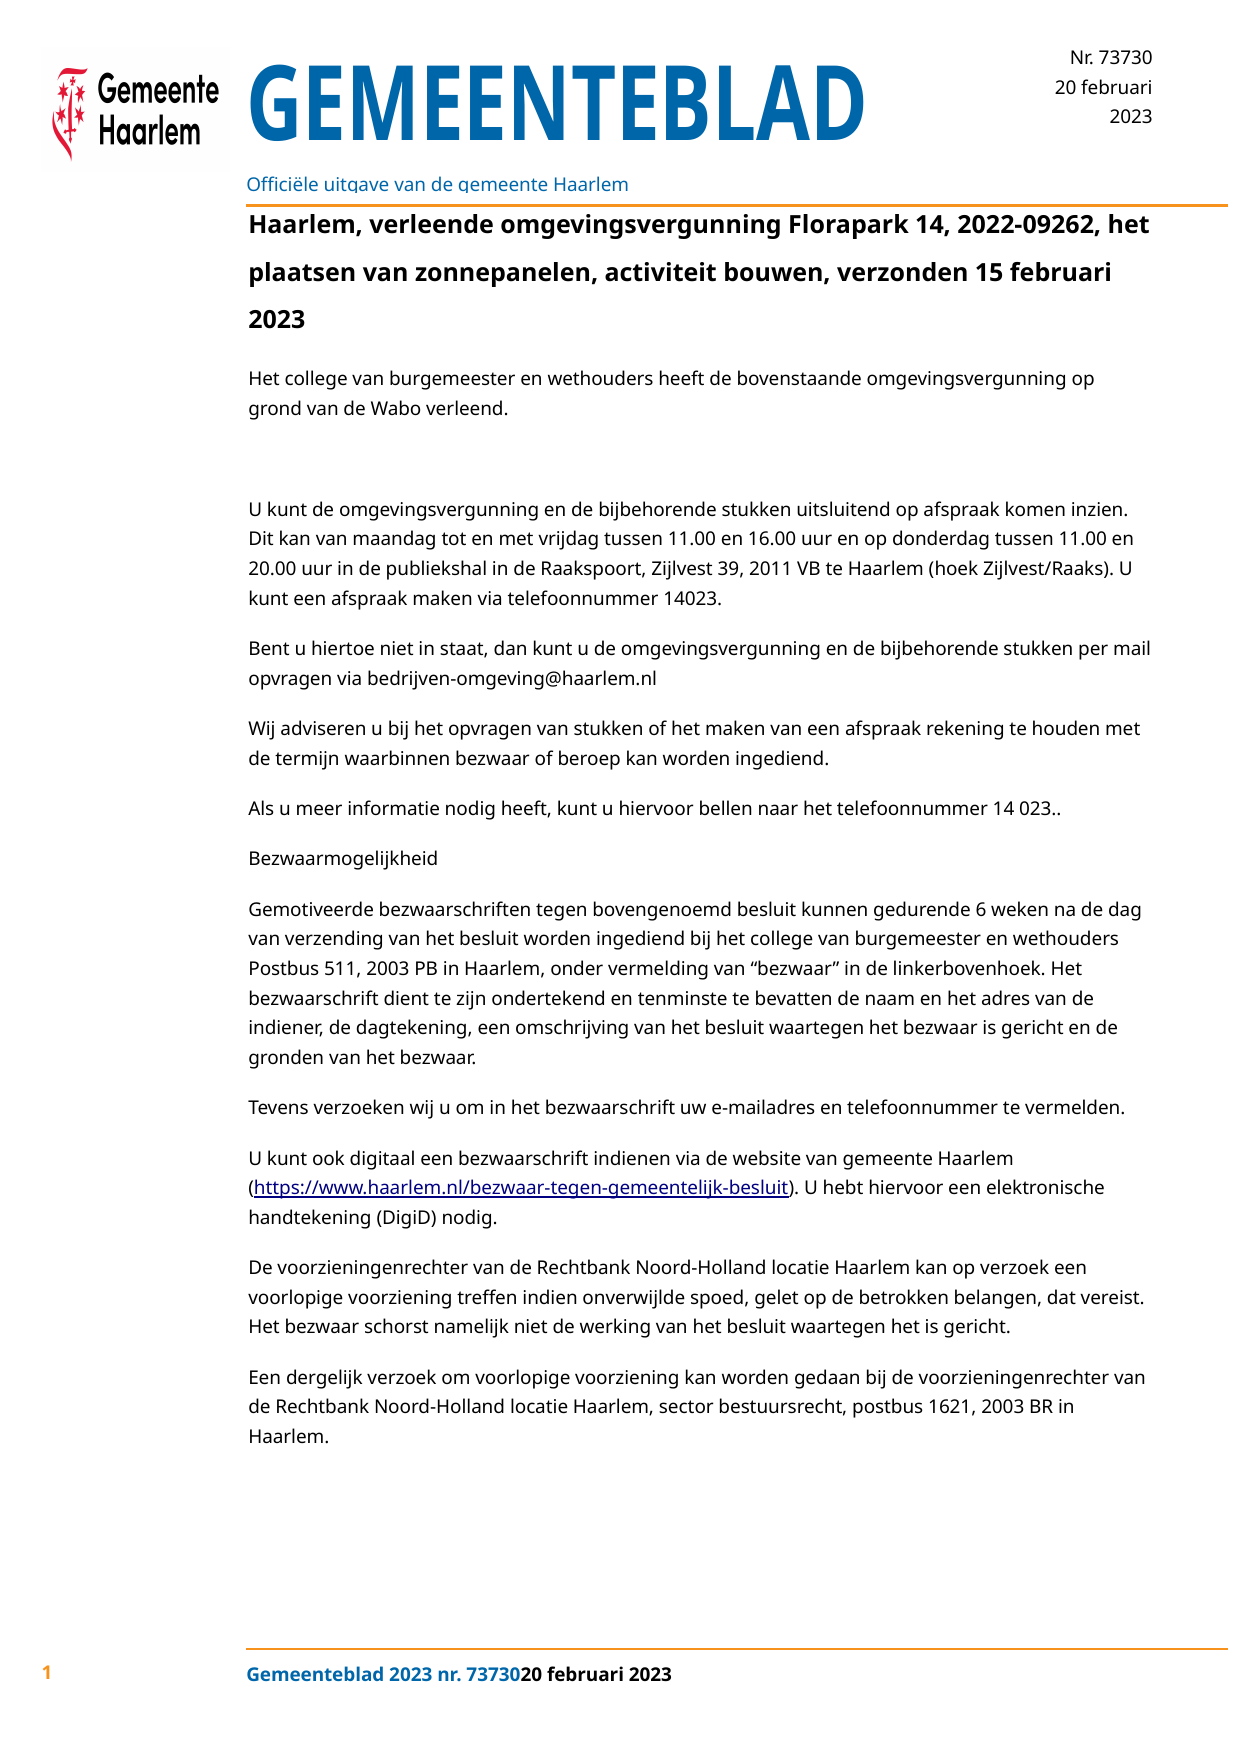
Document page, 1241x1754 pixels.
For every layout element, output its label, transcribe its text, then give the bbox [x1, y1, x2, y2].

text Bent u hiertoe niet in staat, dan kunt u de omgevingsvergunning en de bijbehorende stukken per mail opvragen via bedrijven-omgeving@haarlem.nl [248, 635, 1152, 690]
text U kunt de omgevingsvergunning en de bijbehorende stukken uitsluitend op afspraak komen inzien. Dit kan van maandag tot en met vrijdag tussen 11.00 en 16.00 uur en op donderdag tussen 11.00 en 20.00 uur in de publiekshal in de Raakspoort, Zijlvest 39, 2011 VB te Haarlem (hoek Zijlvest/Raaks). U kunt een afspraak maken via telefoonnummer 14023. [248, 496, 1152, 610]
text De voorzieningenrechter van de Rechtbank Noord-Holland locatie Haarlem kan op verzoek een voorlopige voorziening treffen indien onverwijlde spoed, gelet op de betrokken belangen, dat vereist. Het bezwaar schorst namelijk niet de werking van het besluit waartegen het is gericht. [248, 1254, 1152, 1339]
text Haarlem, verleende omgevingsvergunning Florapark 14, 2022-09262, het plaatsen van zonnepanelen, activiteit bouwen, verzonden 15 februari 2023 [248, 207, 1152, 336]
text Gemotiveerde bezwaarschriften tegen bovengenoemd besluit kunnen gedurende 6 weken na de dag van verzending van het besluit worden ingediend bij het college van burgemeester en wethouders Postbus 511, 2003 PB in Haarlem, onder vermelding van “bezwaar” in de linkerbovenhoek. Het bezwaarschrift dient te zijn ondertekend en tenminste te bevatten de naam en het adres van de indiener, de dagtekening, een omschrijving van het besluit waartegen het bezwaar is gericht en de gronden van het bezwaar. [248, 896, 1152, 1069]
text Het college van burgemeester en wethouders heeft de bovenstaande omgevingsvergunning op grond van de Wabo verleend. [248, 366, 1152, 421]
picture [41, 47, 231, 172]
text Wij adviseren u bij het opvragen van stukken of het maken van een afspraak rekening te houden met de termijn waarbinnen bezwaar of beroep kan worden ingediend. [248, 715, 1152, 770]
text Tevens verzoeken wij u om in het bezwaarschrift uw e-mailadres en telefoonnummer te vermelden. [248, 1094, 1152, 1120]
text Een dergelijk verzoek om voorlopige voorziening kan worden gedaan bij de voorzieningenrechter van de Rechtbank Noord-Holland locatie Haarlem, sector bestuursrecht, postbus 1621, 2003 BR in Haarlem. [248, 1364, 1152, 1449]
text Als u meer informatie nodig heeft, kunt u hiervoor bellen naar het telefoonnummer 14 023.. [248, 795, 1152, 821]
text U kunt ook digitaal een bezwaarschrift indienen via de website van gemeente Haarlem (https://www.haarlem.nl/bezwaar-tegen-gemeentelijk-besluit). U hebt hiervoor een elektronische handtekening (DigiD) nodig. [248, 1145, 1152, 1229]
text Bezwaarmogelijkheid [248, 846, 1152, 871]
